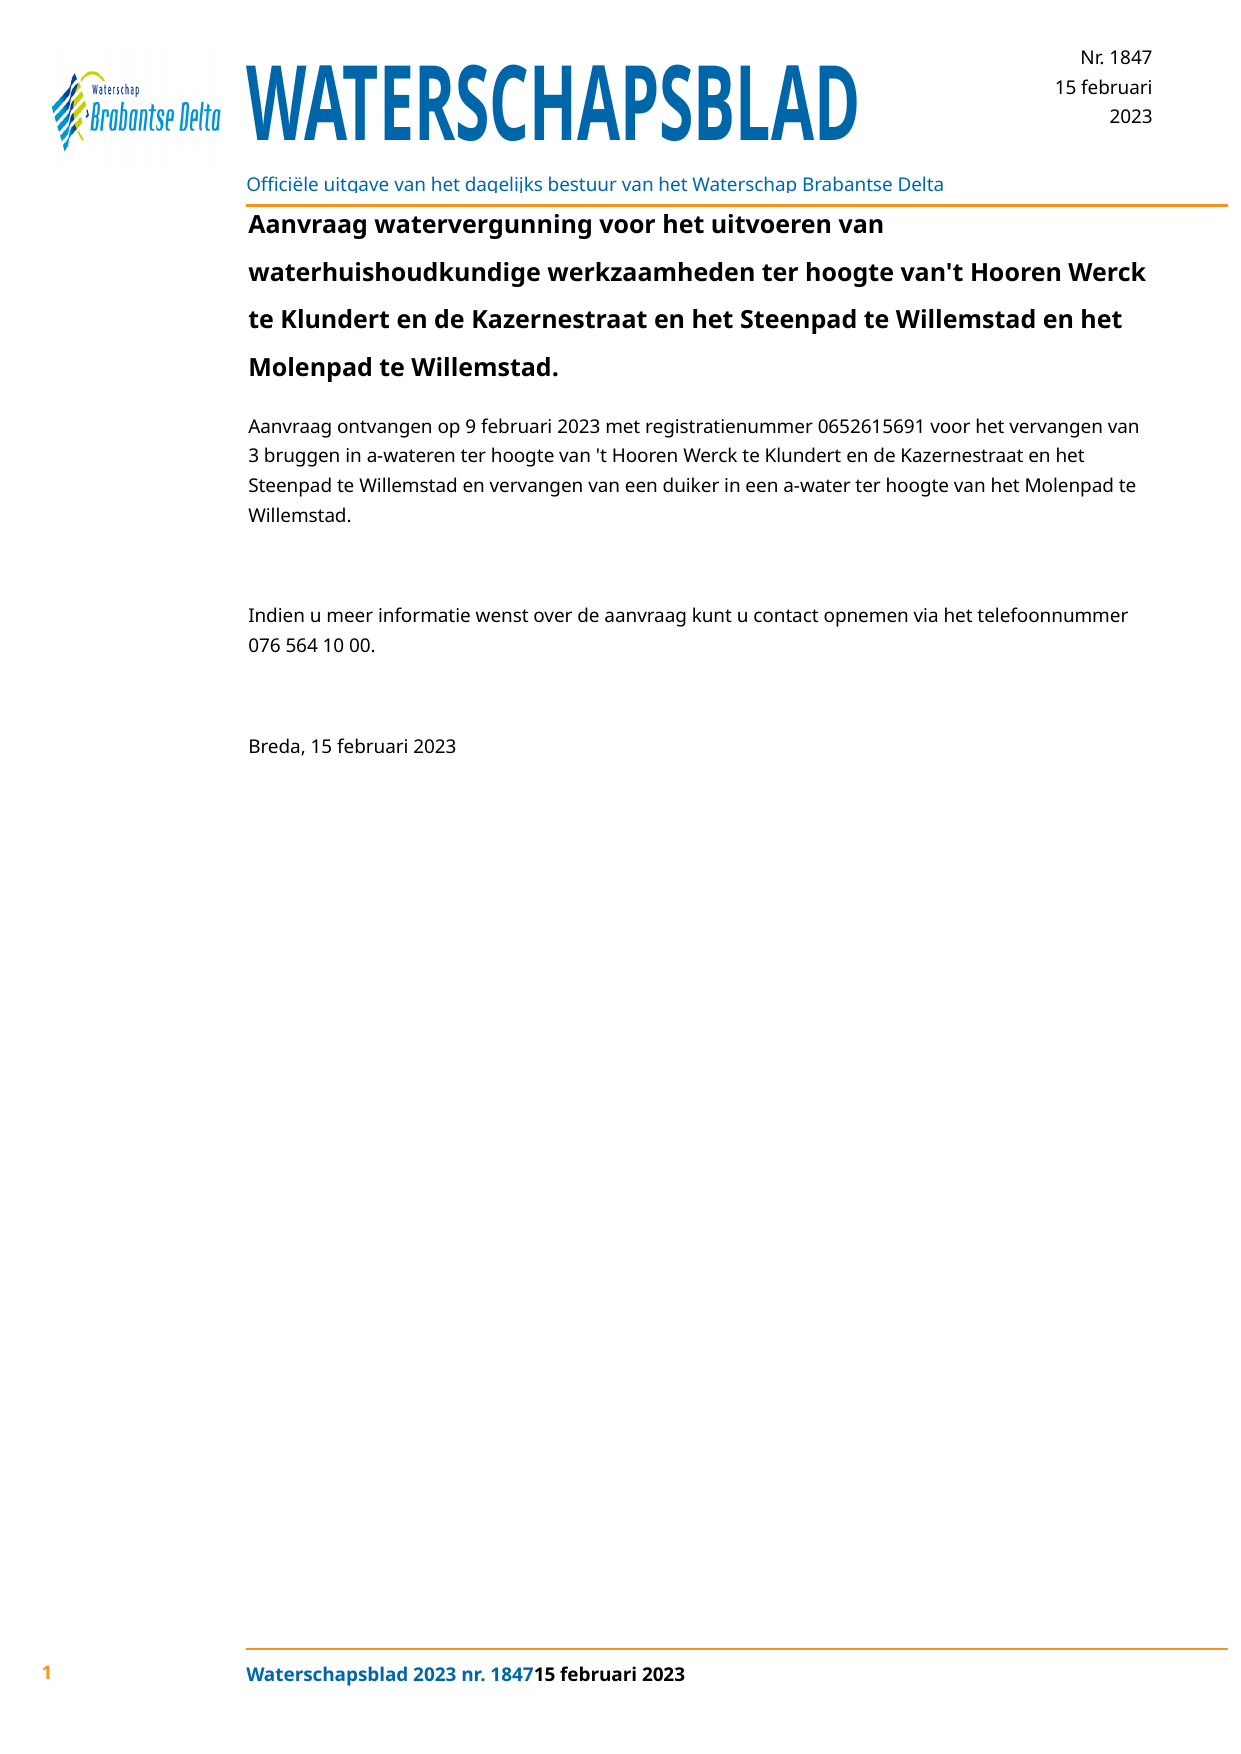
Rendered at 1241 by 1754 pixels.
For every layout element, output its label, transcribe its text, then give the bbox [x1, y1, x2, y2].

picture [41, 47, 231, 172]
text Indien u meer informatie wenst over de aanvraag kunt u contact opnemen via het telefoonnummer 076 564 10 00. [248, 603, 1152, 658]
text Aanvraag watervergunning voor het uitvoeren van waterhuishoudkundige werkzaamheden ter hoogte van't Hooren Werck te Klundert en de Kazernestraat en het Steenpad te Willemstad en het Molenpad te Willemstad. [248, 207, 1152, 384]
text Aanvraag ontvangen op 9 februari 2023 met registratienummer 0652615691 voor het vervangen van 3 bruggen in a-wateren ter hoogte van 't Hooren Werck te Klundert en de Kazernestraat en het Steenpad te Willemstad en vervangen van een duiker in een a-water ter hoogte van het Molenpad te Willemstad. [248, 413, 1152, 528]
text Breda, 15 februari 2023 [248, 733, 1152, 759]
